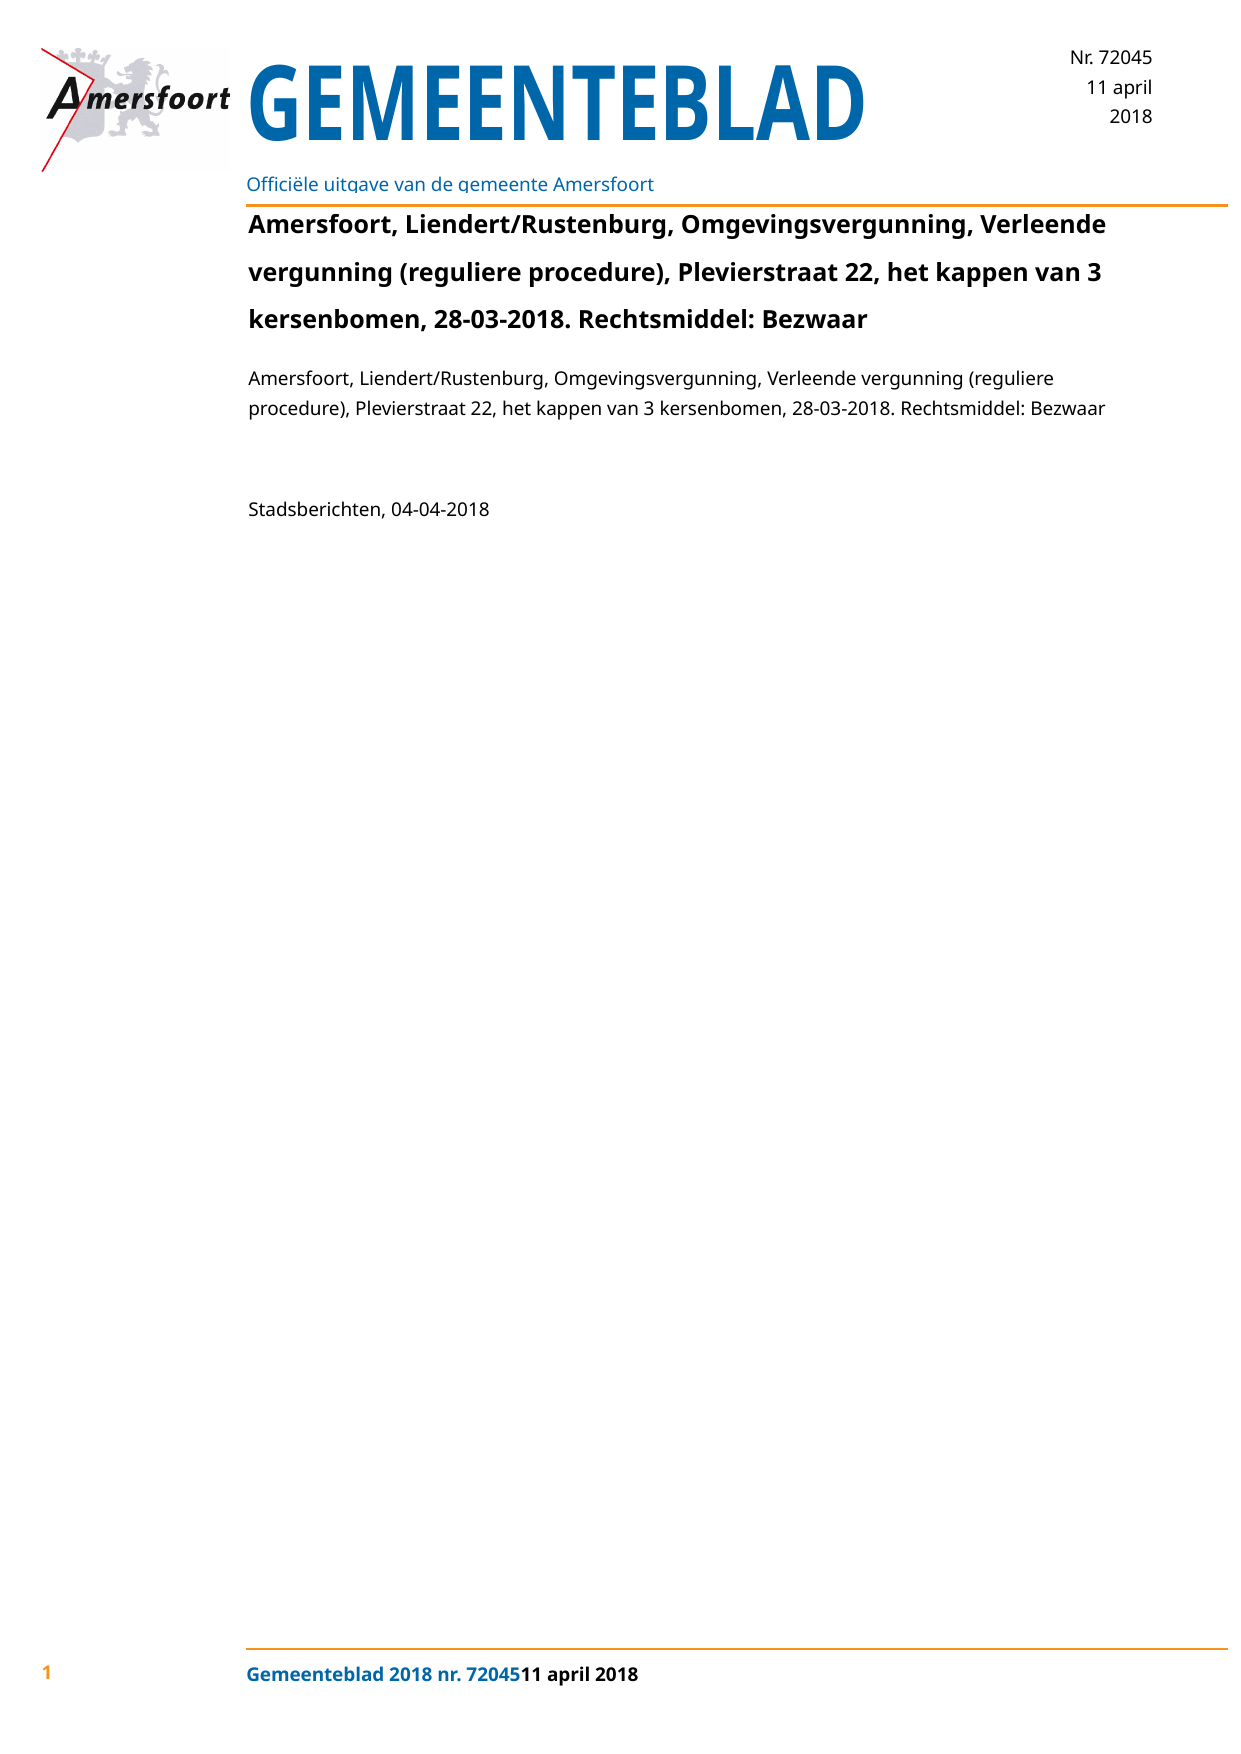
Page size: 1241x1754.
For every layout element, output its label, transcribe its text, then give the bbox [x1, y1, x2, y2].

text Stadsberichten, 04-04-2018 [248, 496, 1152, 522]
picture [41, 47, 231, 172]
text Amersfoort, Liendert/Rustenburg, Omgevingsvergunning, Verleende vergunning (reguliere procedure), Plevierstraat 22, het kappen van 3 kersenbomen, 28-03-2018. Rechtsmiddel: Bezwaar [248, 366, 1152, 421]
text Amersfoort, Liendert/Rustenburg, Omgevingsvergunning, Verleende vergunning (reguliere procedure), Plevierstraat 22, het kappen van 3 kersenbomen, 28-03-2018. Rechtsmiddel: Bezwaar [248, 207, 1152, 336]
